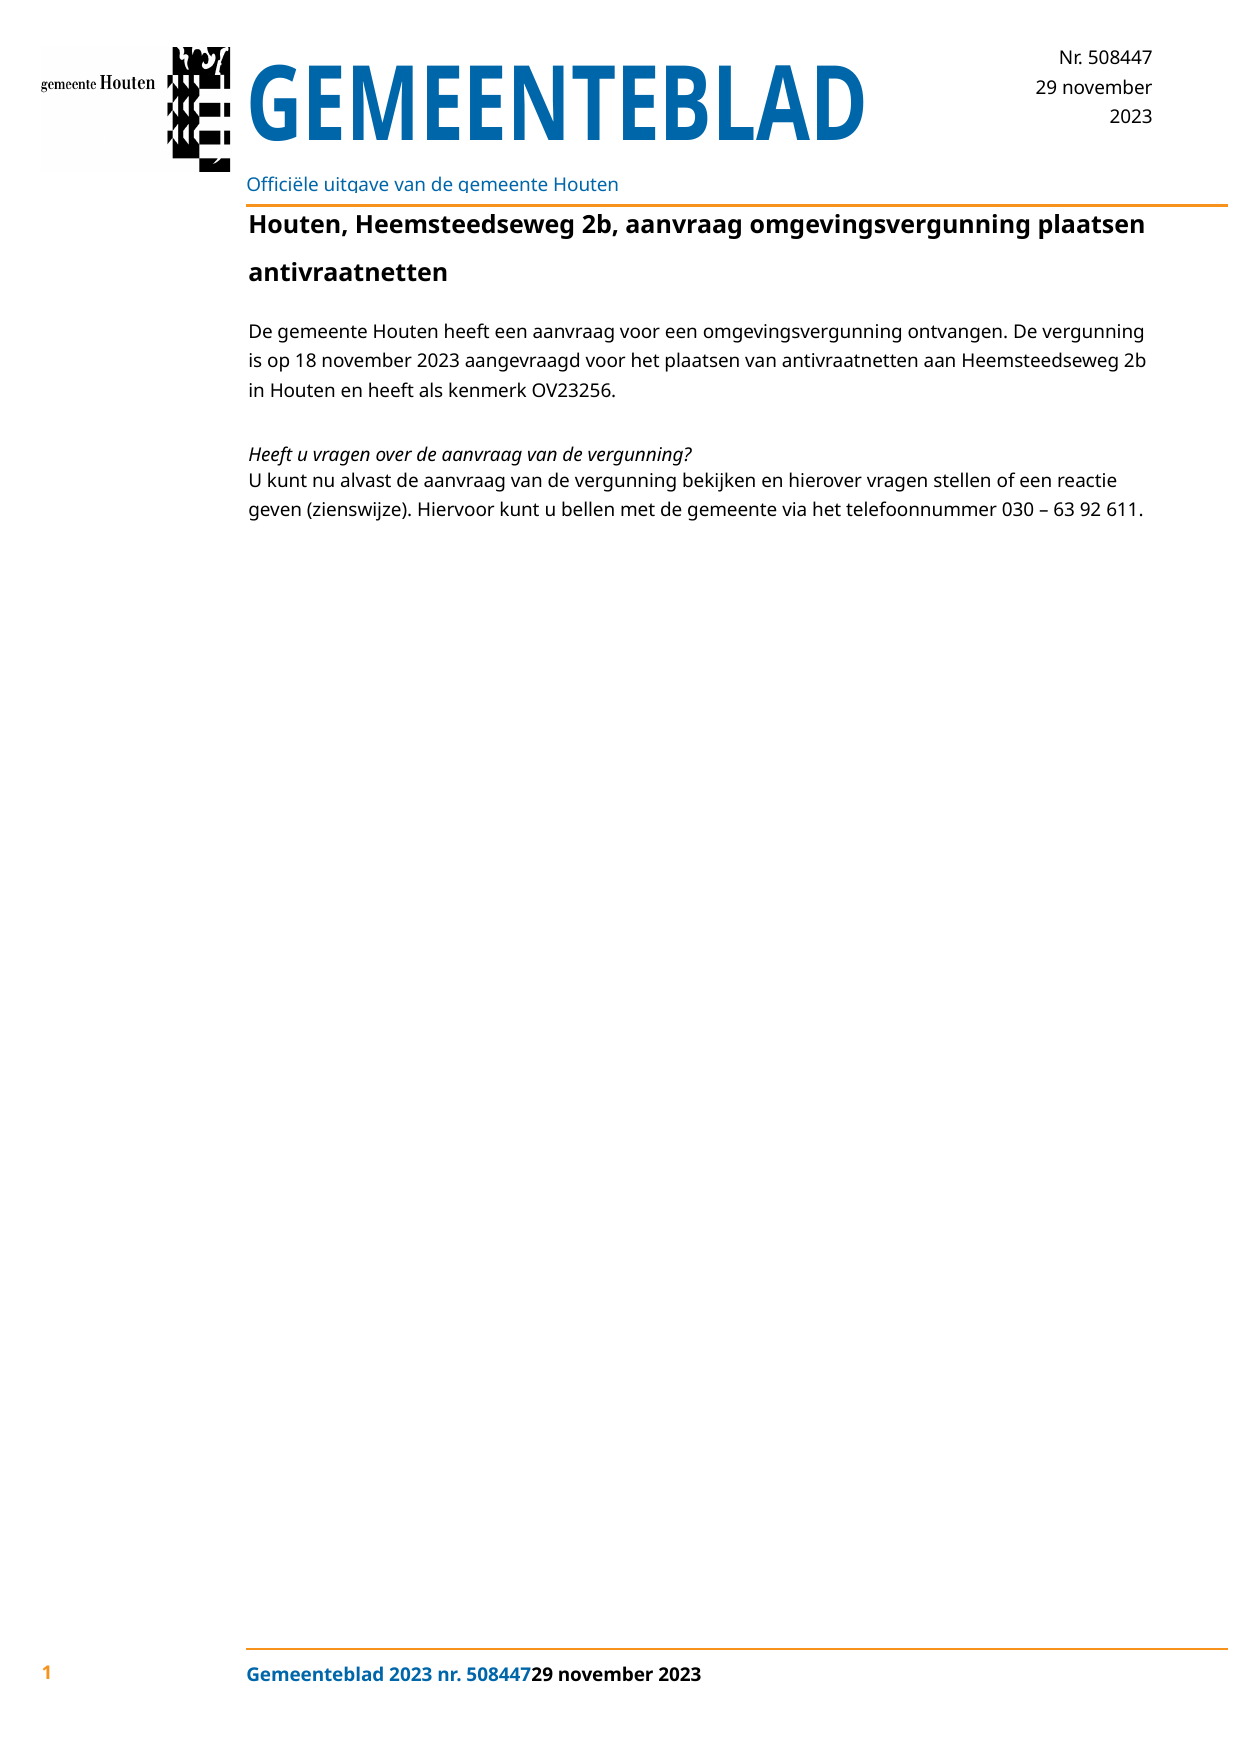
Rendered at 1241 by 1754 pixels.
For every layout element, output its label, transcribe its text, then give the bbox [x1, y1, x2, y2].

picture [41, 47, 231, 172]
text Houten, Heemsteedseweg 2b, aanvraag omgevingsvergunning plaatsen antivraatnetten [248, 207, 1152, 288]
text U kunt nu alvast de aanvraag van de vergunning bekijken en hierover vragen stellen of een reactie geven (zienswijze). Hiervoor kunt u bellen met de gemeente via het telefoonnummer 030 – 63 92 611. [248, 467, 1152, 522]
text De gemeente Houten heeft een aanvraag voor een omgevingsvergunning ontvangen. De vergunning is op 18 november 2023 aangevraagd voor het plaatsen van antivraatnetten aan Heemsteedseweg 2b in Houten en heeft als kenmerk OV23256. [248, 318, 1152, 403]
text Heeft u vragen over de aanvraag van de vergunning? [248, 441, 1152, 467]
